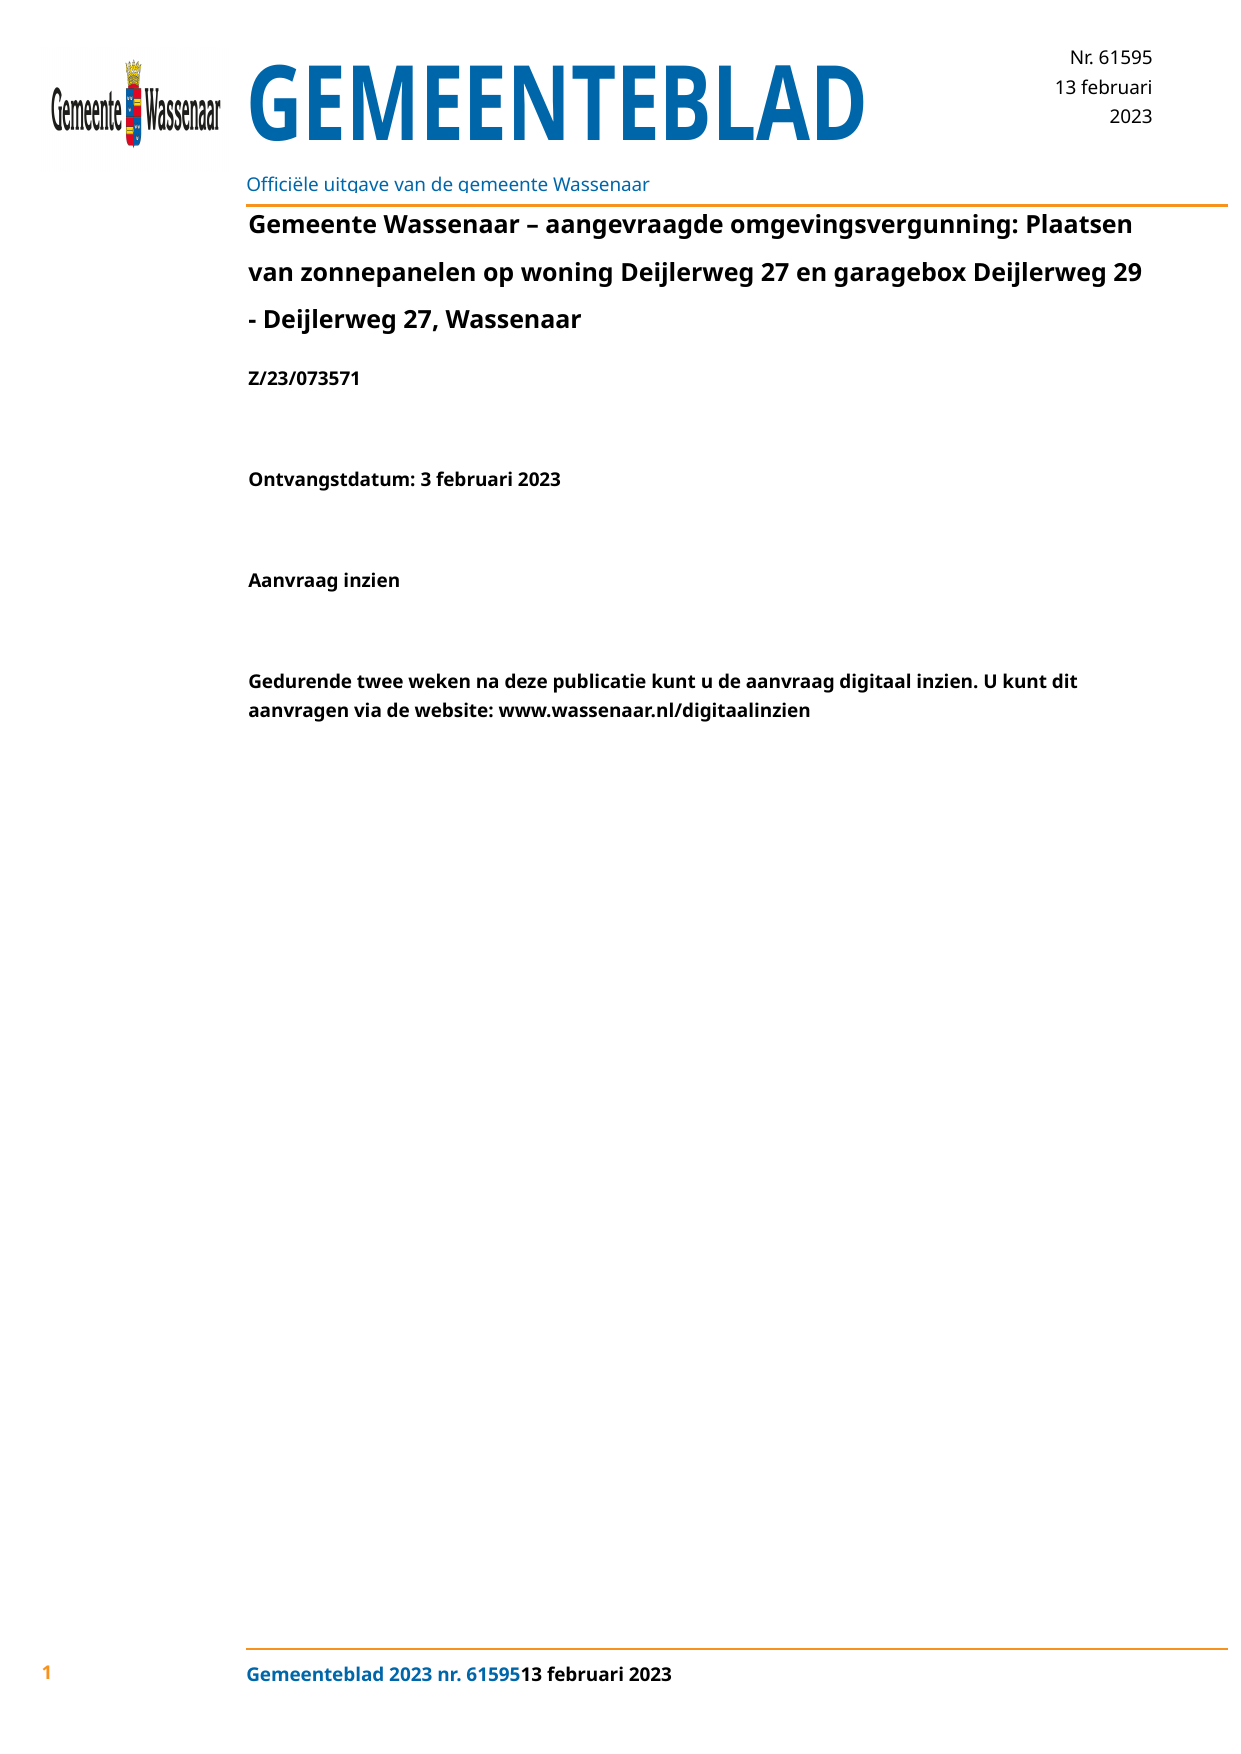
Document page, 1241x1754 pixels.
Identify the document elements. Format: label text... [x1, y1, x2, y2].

text Ontvangstdatum: 3 februari 2023 [248, 466, 1152, 492]
text Gemeente Wassenaar – aangevraagde omgevingsvergunning: Plaatsen van zonnepanelen op woning Deijlerweg 27 en garagebox Deijlerweg 29 - Deijlerweg 27, Wassenaar [248, 207, 1152, 336]
text Z/23/073571 [248, 366, 1152, 391]
picture [41, 47, 231, 172]
text Aanvraag inzien [248, 567, 1152, 593]
text Gedurende twee weken na deze publicatie kunt u de aanvraag digitaal inzien. U kunt dit aanvragen via de website: www.wassenaar.nl/digitaalinzien [248, 668, 1152, 723]
